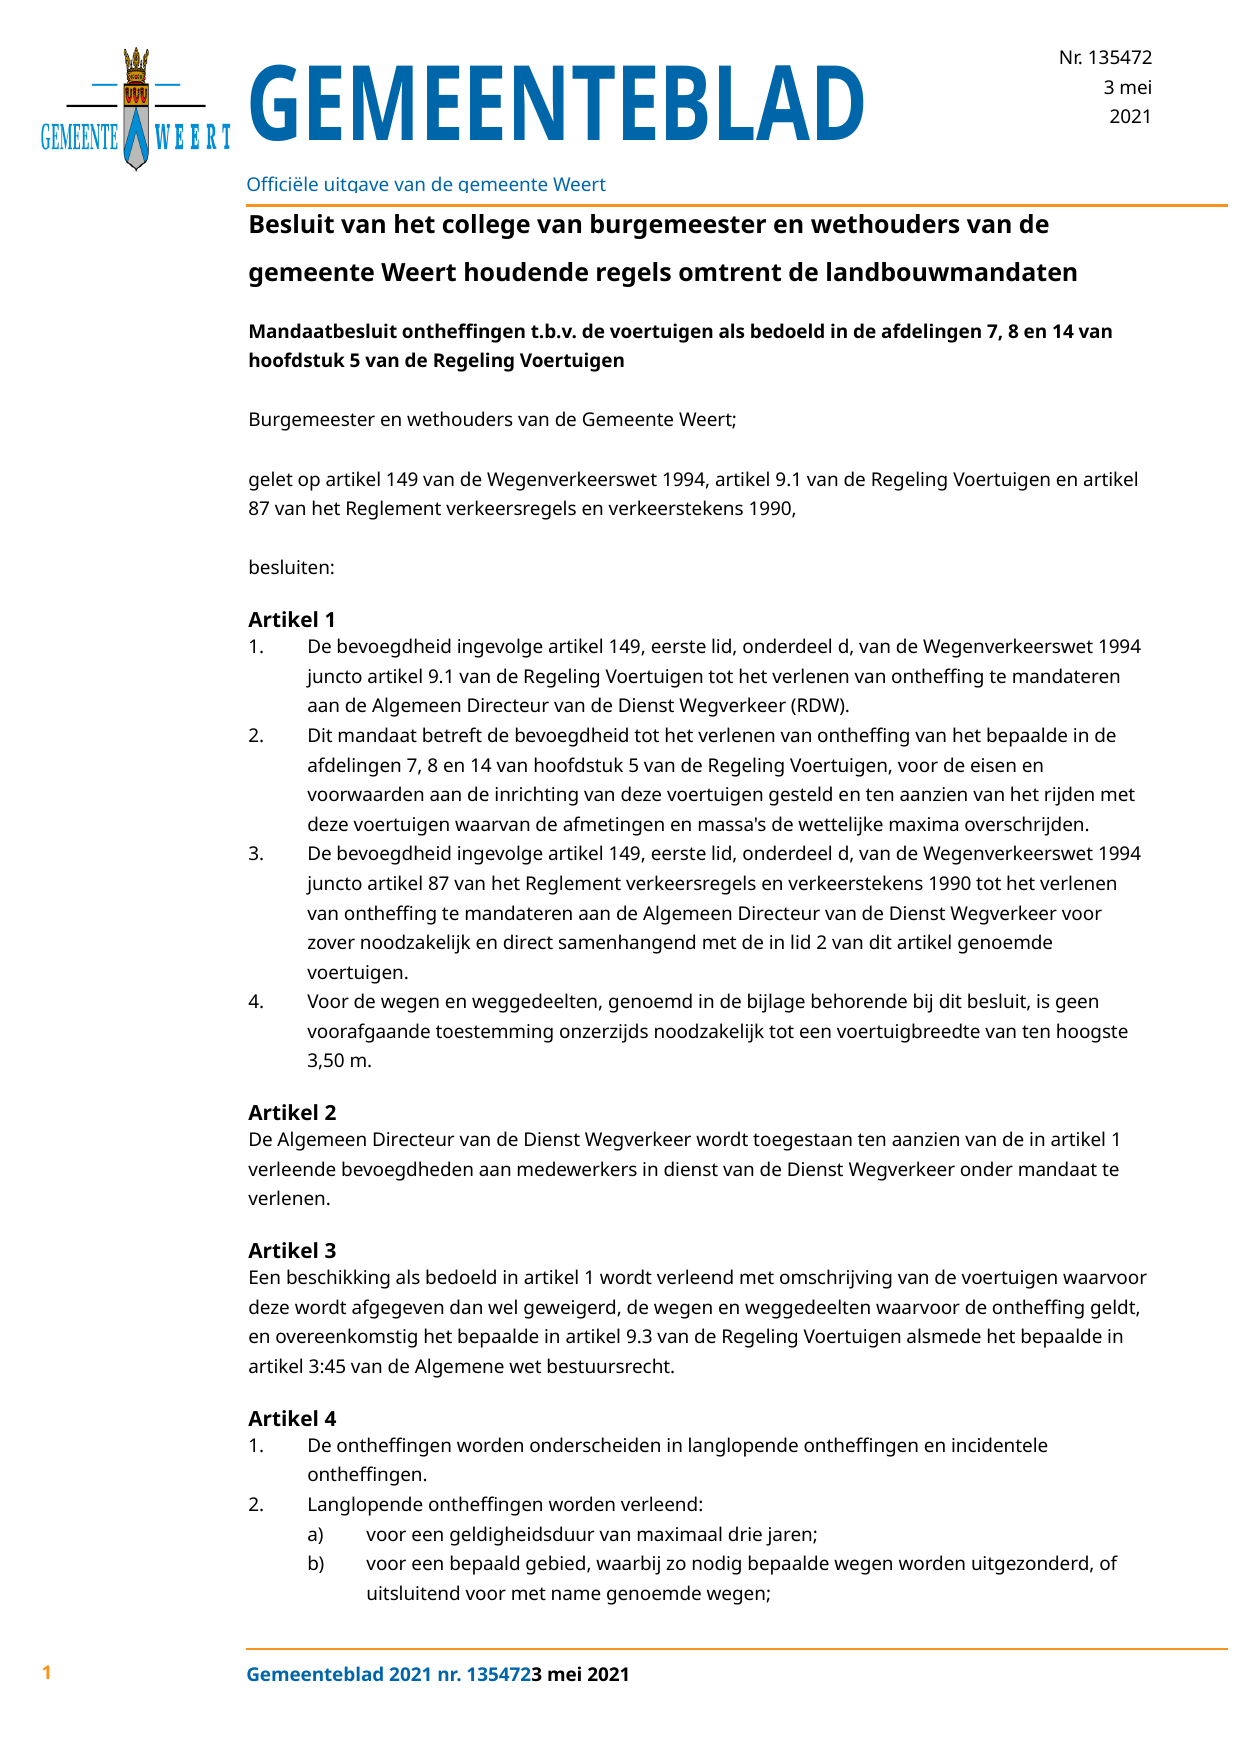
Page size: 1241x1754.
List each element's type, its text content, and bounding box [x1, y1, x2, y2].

text Artikel 1 [248, 605, 1152, 633]
text Burgemeester en wethouders van de Gemeente Weert; [248, 407, 1152, 432]
list voor een geldigheidsduur van maximaal drie jaren; [307, 1521, 1152, 1547]
text Artikel 3 [248, 1236, 1152, 1264]
list De ontheffingen worden onderscheiden in langlopende ontheffingen en incidentele ontheffingen. [248, 1432, 1152, 1487]
text De Algemeen Directeur van de Dienst Wegverkeer wordt toegestaan ten aanzien van de in artikel 1 verleende bevoegdheden aan medewerkers in dienst van de Dienst Wegverkeer onder mandaat te verlenen. [248, 1126, 1152, 1211]
text gelet op artikel 149 van de Wegenverkeerswet 1994, artikel 9.1 van de Regeling Voertuigen en artikel 87 van het Reglement verkeersregels en verkeerstekens 1990, [248, 466, 1152, 521]
list De bevoegdheid ingevolge artikel 149, eerste lid, onderdeel d, van de Wegenverkeerswet 1994 juncto artikel 87 van het Reglement verkeersregels en verkeerstekens 1990 tot het verlenen van ontheffing te mandateren aan de Algemeen Directeur van de Dienst Wegverkeer voor zover noodzakelijk en direct samenhangend met de in lid 2 van dit artikel genoemde voertuigen. [248, 841, 1152, 984]
list Dit mandaat betreft de bevoegdheid tot het verlenen van ontheffing van het bepaalde in de afdelingen 7, 8 en 14 van hoofdstuk 5 van de Regeling Voertuigen, voor de eisen en voorwaarden aan de inrichting van deze voertuigen gesteld en ten aanzien van het rijden met deze voertuigen waarvan de afmetingen en massa's de wettelijke maxima overschrijden. [248, 722, 1152, 837]
list Voor de wegen en weggedeelten, genoemd in de bijlage behorende bij dit besluit, is geen voorafgaande toestemming onzerzijds noodzakelijk tot een voertuigbreedte van ten hoogste 3,50 m. [248, 988, 1152, 1073]
list voor een bepaald gebied, waarbij zo nodig bepaalde wegen worden uitgezonderd, of uitsluitend voor met name genoemde wegen; [307, 1550, 1152, 1606]
text Artikel 2 [248, 1098, 1152, 1126]
text besluiten: [248, 554, 1152, 580]
text Een beschikking als bedoeld in artikel 1 wordt verleend met omschrijving van de voertuigen waarvoor deze wordt afgegeven dan wel geweigerd, de wegen en weggedeelten waarvoor de ontheffing geldt, en overeenkomstig het bepaalde in artikel 9.3 van de Regeling Voertuigen alsmede het bepaalde in artikel 3:45 van de Algemene wet bestuursrecht. [248, 1264, 1152, 1379]
text Mandaatbesluit ontheffingen t.b.v. de voertuigen als bedoeld in de afdelingen 7, 8 en 14 van hoofdstuk 5 van de Regeling Voertuigen [248, 318, 1152, 373]
text Artikel 4 [248, 1404, 1152, 1432]
text Besluit van het college van burgemeester en wethouders van de gemeente Weert houdende regels omtrent de landbouwmandaten [248, 207, 1152, 288]
picture [41, 47, 231, 172]
list De bevoegdheid ingevolge artikel 149, eerste lid, onderdeel d, van de Wegenverkeerswet 1994 juncto artikel 9.1 van de Regeling Voertuigen tot het verlenen van ontheffing te mandateren aan de Algemeen Directeur van de Dienst Wegverkeer (RDW). [248, 633, 1152, 718]
list Langlopende ontheffingen worden verleend: [248, 1491, 1152, 1517]
